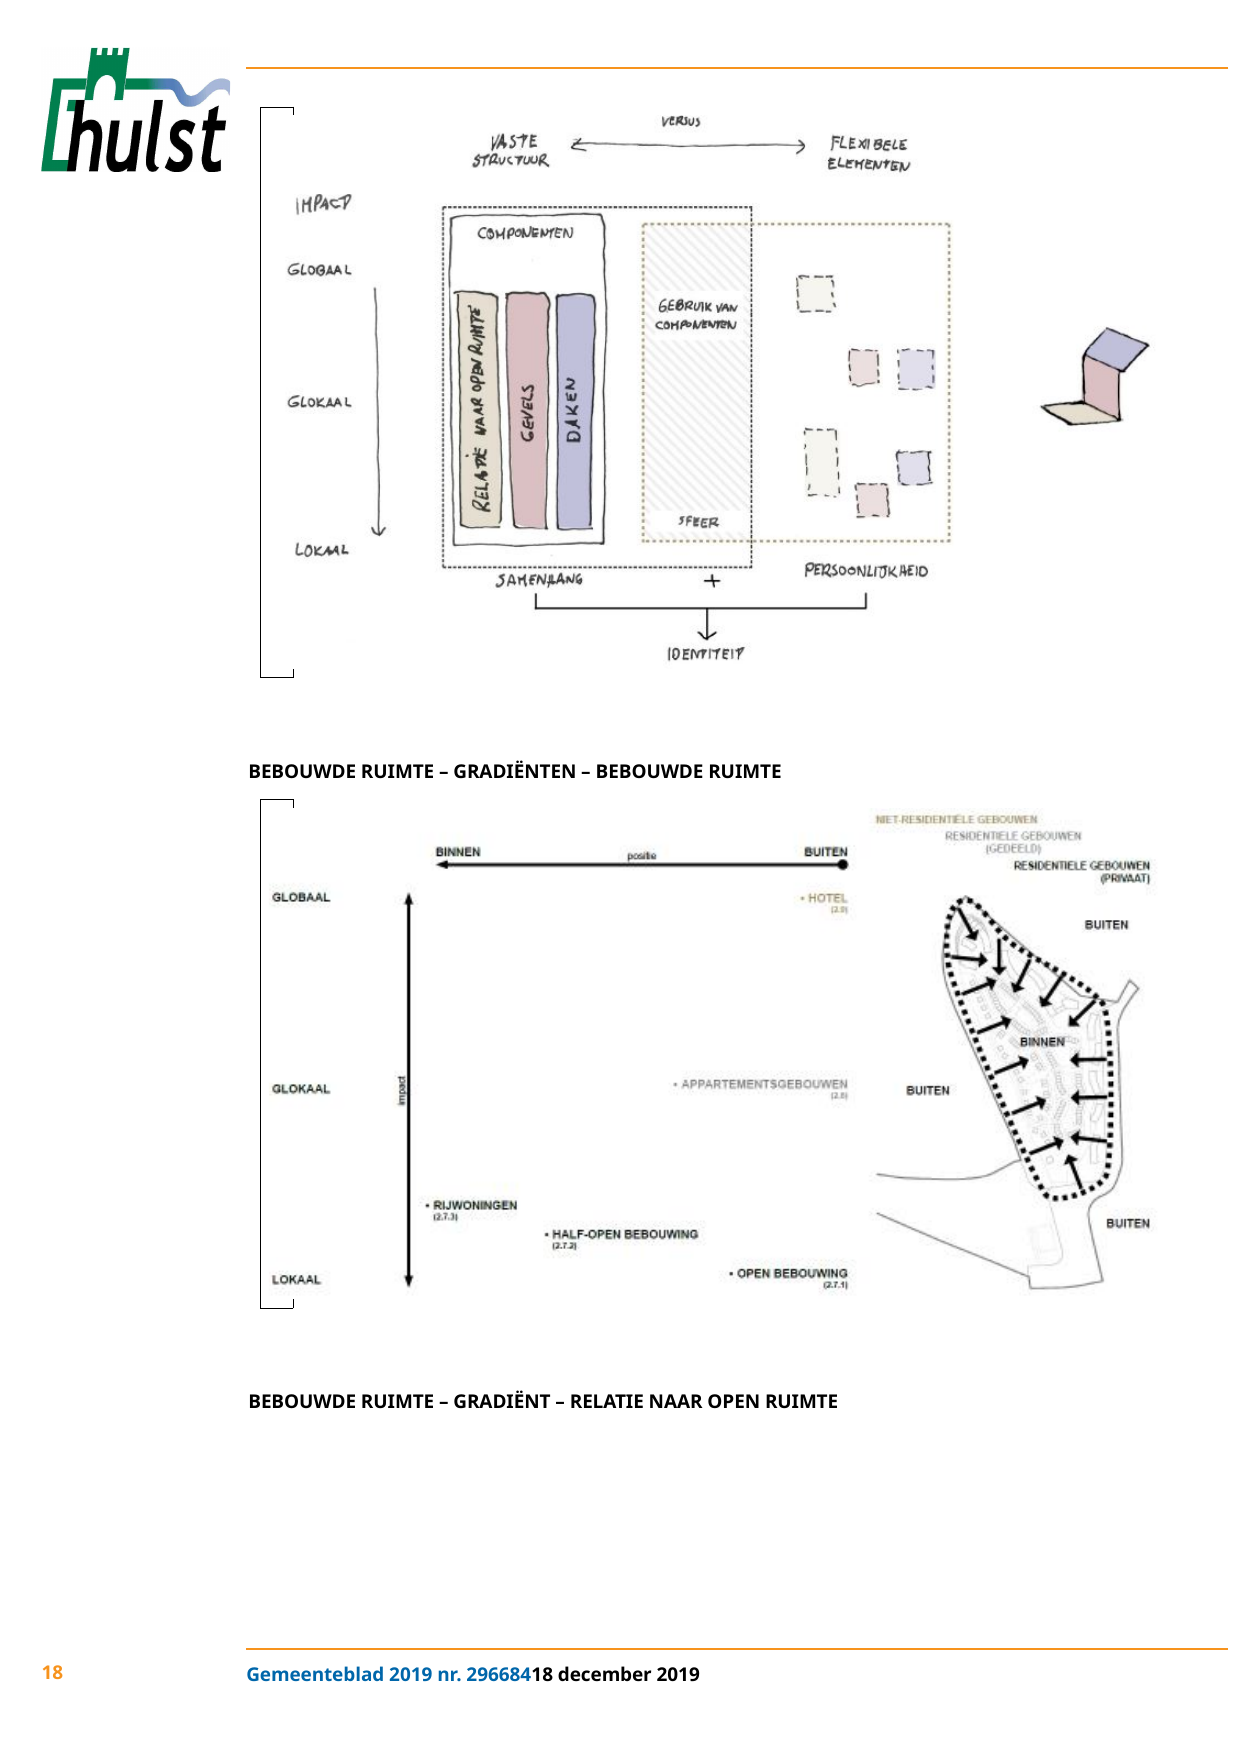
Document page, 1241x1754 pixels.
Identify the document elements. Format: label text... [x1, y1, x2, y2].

text BEBOUWDE RUIMTE – GRADIËNTEN – BEBOUWDE RUIMTE [248, 758, 1152, 783]
text BEBOUWDE RUIMTE – GRADIËNT – RELATIE NAAR OPEN RUIMTE [248, 1388, 1152, 1414]
picture [41, 47, 231, 172]
picture [268, 115, 1163, 669]
picture [268, 808, 1159, 1299]
